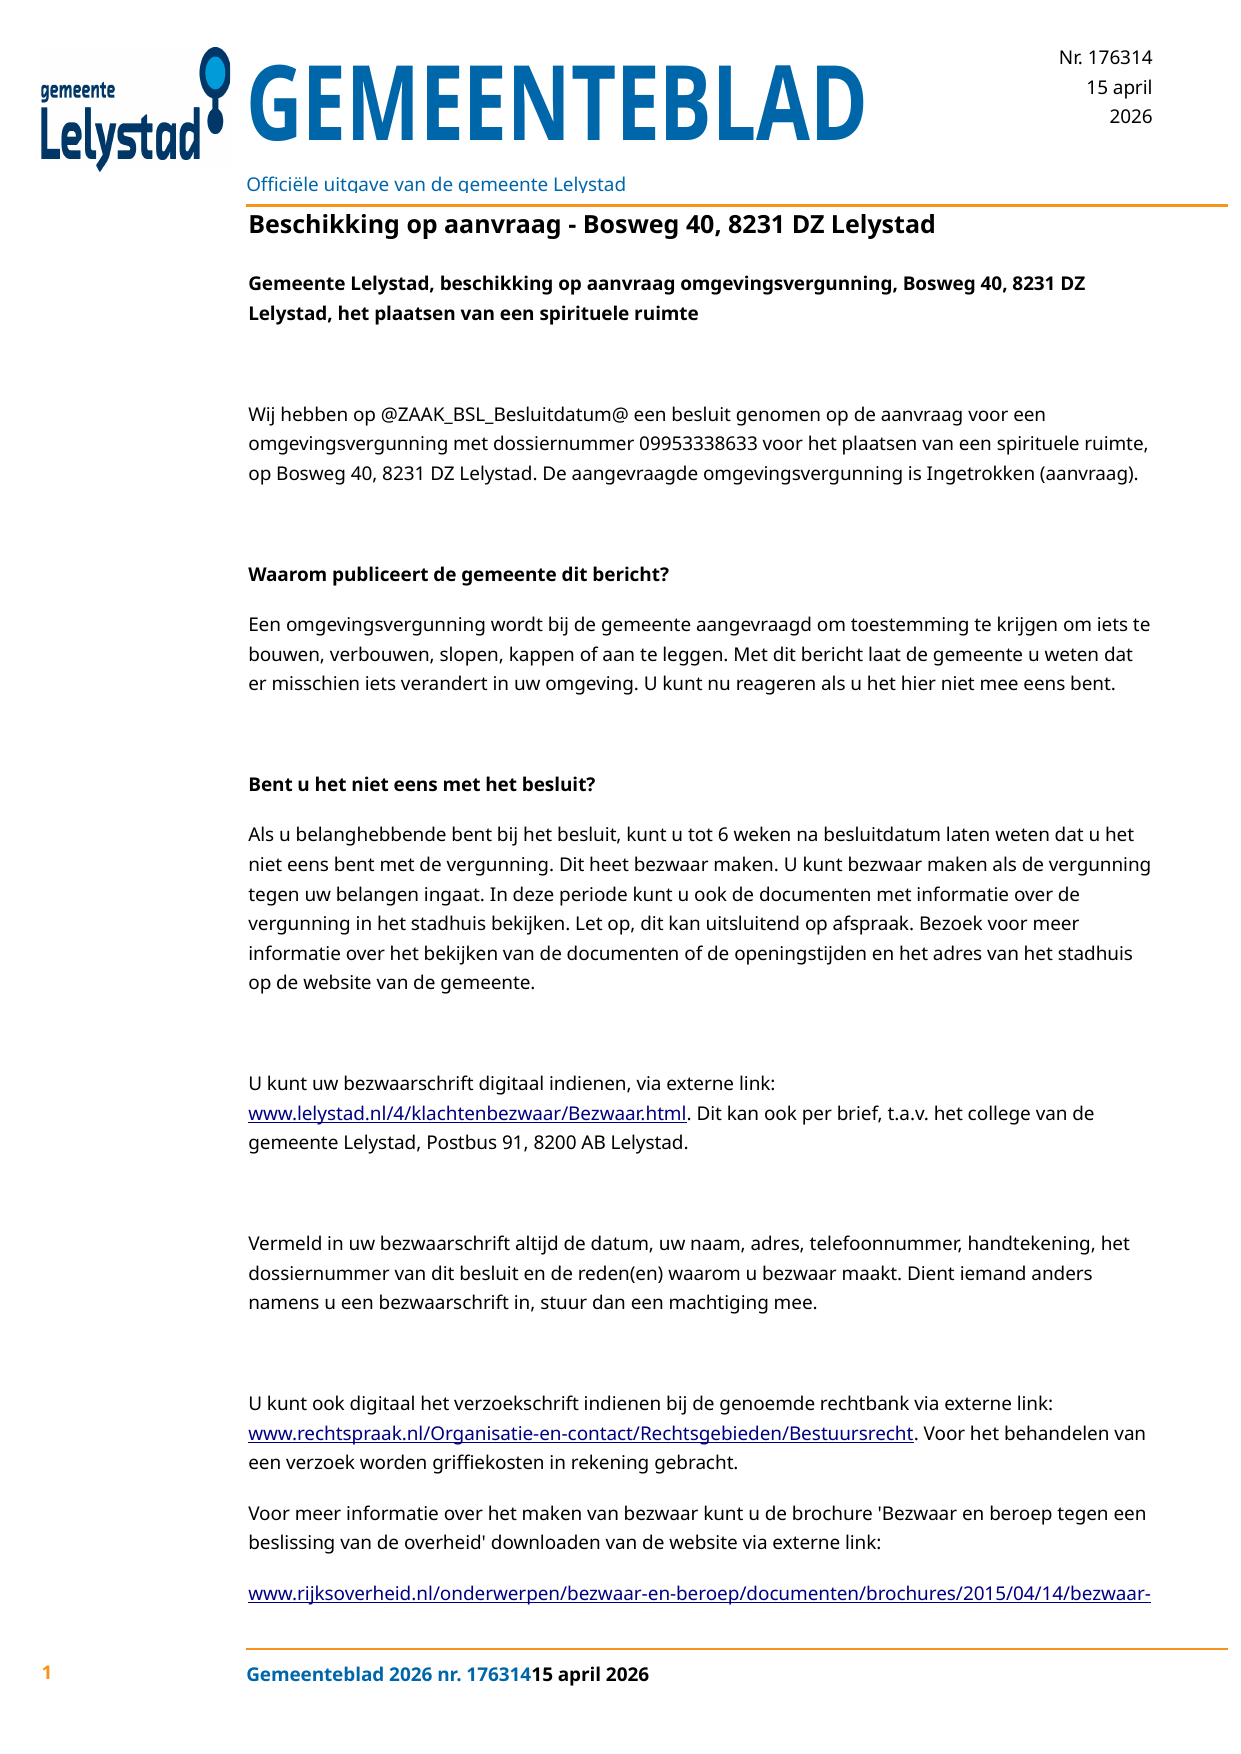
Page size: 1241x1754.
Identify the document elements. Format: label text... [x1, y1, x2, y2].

text U kunt uw bezwaarschrift digitaal indienen, via externe link: www.lelystad.nl/4/klachtenbezwaar/Bezwaar.html. Dit kan ook per brief, t.a.v. het college van de gemeente Lelystad, Postbus 91, 8200 AB Lelystad. [248, 1070, 1152, 1155]
text www.rijksoverheid.nl/onderwerpen/bezwaar-en-beroep/documenten/brochures/2015/04/14/bezwaar- [248, 1580, 1152, 1606]
text Voor meer informatie over het maken van bezwaar kunt u de brochure 'Bezwaar en beroep tegen een beslissing van de overheid' downloaden van de website via externe link: [248, 1500, 1152, 1555]
text Bent u het niet eens met het besluit? [248, 771, 1152, 797]
text Vermeld in uw bezwaarschrift altijd de datum, uw naam, adres, telefoonnummer, handtekening, het dossiernummer van dit besluit en de reden(en) waarom u bezwaar maakt. Dient iemand anders namens u een bezwaarschrift in, stuur dan een machtiging mee. [248, 1230, 1152, 1315]
text Waarom publiceert de gemeente dit bericht? [248, 561, 1152, 586]
picture [41, 47, 231, 172]
text Een omgevingsvergunning wordt bij de gemeente aangevraagd om toestemming te krijgen om iets te bouwen, verbouwen, slopen, kappen of aan te leggen. Met dit bericht laat de gemeente u weten dat er misschien iets verandert in uw omgeving. U kunt nu reageren als u het hier niet mee eens bent. [248, 611, 1152, 696]
text Wij hebben op @ZAAK_BSL_Besluitdatum@ een besluit genomen op de aanvraag voor een omgevingsvergunning met dossiernummer 09953338633 voor het plaatsen van een spirituele ruimte, op Bosweg 40, 8231 DZ Lelystad. De aangevraagde omgevingsvergunning is Ingetrokken (aanvraag). [248, 401, 1152, 486]
text Gemeente Lelystad, beschikking op aanvraag omgevingsvergunning, Bosweg 40, 8231 DZ Lelystad, het plaatsen van een spirituele ruimte [248, 270, 1152, 326]
text Beschikking op aanvraag - Bosweg 40, 8231 DZ Lelystad [248, 207, 1152, 241]
text U kunt ook digitaal het verzoekschrift indienen bij de genoemde rechtbank via externe link: www.rechtspraak.nl/Organisatie-en-contact/Rechtsgebieden/Bestuursrecht. Voor het behandelen van een verzoek worden griffiekosten in rekening gebracht. [248, 1390, 1152, 1475]
text Als u belanghebbende bent bij het besluit, kunt u tot 6 weken na besluitdatum laten weten dat u het niet eens bent met de vergunning. Dit heet bezwaar maken. U kunt bezwaar maken als de vergunning tegen uw belangen ingaat. In deze periode kunt u ook de documenten met informatie over de vergunning in het stadhuis bekijken. Let op, dit kan uitsluitend op afspraak. Bezoek voor meer informatie over het bekijken van de documenten of de openingstijden en het adres van het stadhuis op de website van de gemeente. [248, 822, 1152, 995]
